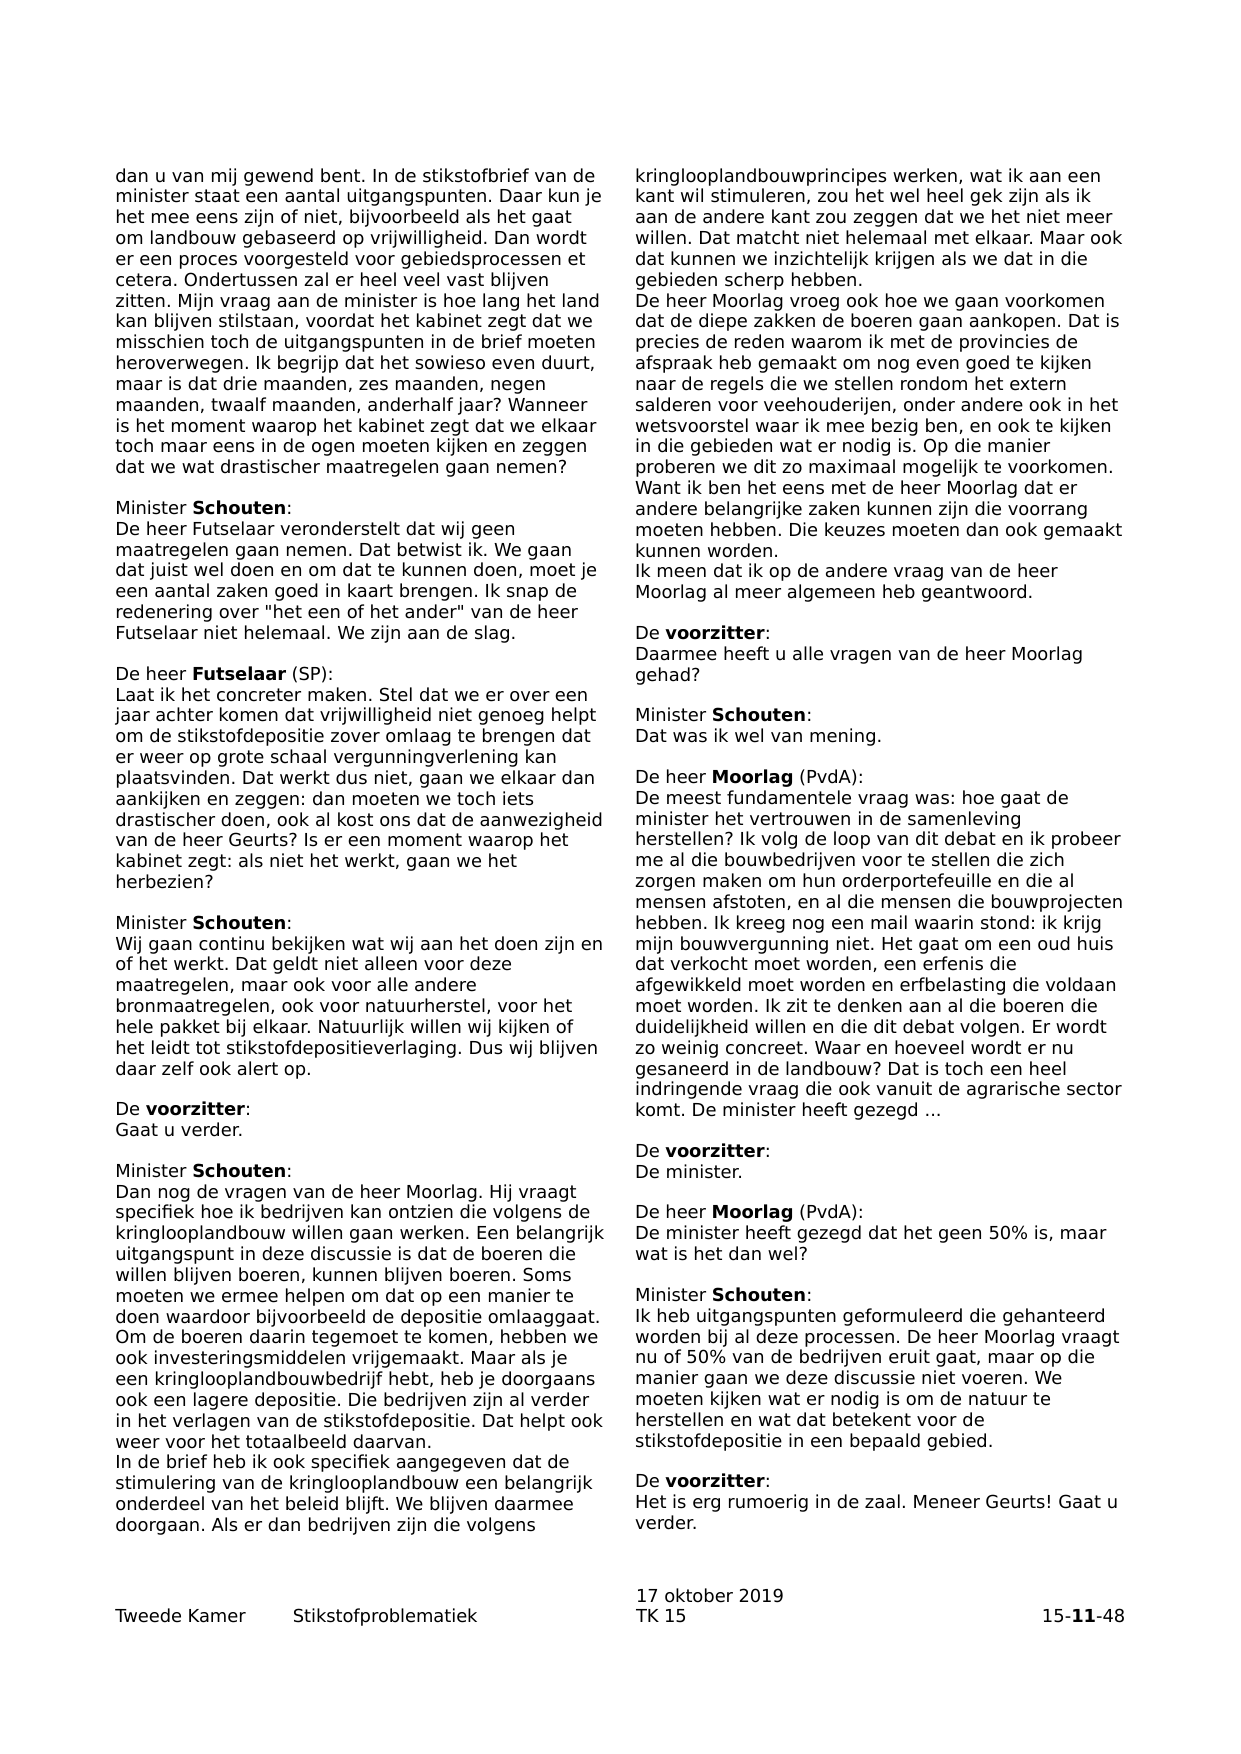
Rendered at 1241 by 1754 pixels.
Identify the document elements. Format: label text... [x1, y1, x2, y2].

text Minister Schouten: [115, 1161, 605, 1181]
text kringlooplandbouwprincipes werken, wat ik aan een kant wil stimuleren, zou het wel heel gek zijn als ik aan de andere kant zou zeggen dat we het niet meer willen. Dat matcht niet helemaal met elkaar. Maar ook dat kunnen we inzichtelijk krijgen als we dat in die gebieden scherp hebben. [635, 165, 1125, 290]
text Dat was ik wel van mening. [635, 726, 1125, 747]
text De heer Futselaar (SP): [115, 663, 605, 684]
text dan u van mij gewend bent. In de stikstofbrief van de minister staat een aantal uitgangspunten. Daar kun je het mee eens zijn of niet, bijvoorbeeld als het gaat om landbouw gebaseerd op vrijwilligheid. Dan wordt er een proces voorgesteld voor gebiedsprocessen et cetera. Ondertussen zal er heel veel vast blijven zitten. Mijn vraag aan de minister is hoe lang het land kan blijven stilstaan, voordat het kabinet zegt dat we misschien toch de uitgangspunten in de brief moeten heroverwegen. Ik begrijp dat het sowieso even duurt, maar is dat drie maanden, zes maanden, negen maanden, twaalf maanden, anderhalf jaar? Wanneer is het moment waarop het kabinet zegt dat we elkaar toch maar eens in de ogen moeten kijken en zeggen dat we wat drastischer maatregelen gaan nemen? [115, 165, 605, 478]
text De voorzitter: [635, 623, 1125, 643]
text Wij gaan continu bekijken wat wij aan het doen zijn en of het werkt. Dat geldt niet alleen voor deze maatregelen, maar ook voor alle andere bronmaatregelen, ook voor natuurherstel, voor het hele pakket bij elkaar. Natuurlijk willen wij kijken of het leidt tot stikstofdepositieverlaging. Dus wij blijven daar zelf ook alert op. [115, 933, 605, 1079]
text De voorzitter: [115, 1099, 605, 1120]
text Minister Schouten: [635, 1285, 1125, 1306]
text Minister Schouten: [115, 498, 605, 518]
text De heer Moorlag vroeg ook hoe we gaan voorkomen dat de diepe zakken de boeren gaan aankopen. Dat is precies de reden waarom ik met de provincies de afspraak heb gemaakt om nog even goed te kijken naar de regels die we stellen rondom het extern salderen voor veehouderijen, onder andere ook in het wetsvoorstel waar ik mee bezig ben, en ook te kijken in die gebieden wat er nodig is. Op die manier proberen we dit zo maximaal mogelijk te voorkomen. Want ik ben het eens met de heer Moorlag dat er andere belangrijke zaken kunnen zijn die voorrang moeten hebben. Die keuzes moeten dan ook gemaakt kunnen worden. [635, 290, 1125, 561]
text De minister. [635, 1162, 1125, 1182]
text Minister Schouten: [635, 705, 1125, 726]
text Het is erg rumoerig in de zaal. Meneer Geurts! Gaat u verder. [635, 1492, 1125, 1534]
text De meest fundamentele vraag was: hoe gaat de minister het vertrouwen in de samenleving herstellen? Ik volg de loop van dit debat en ik probeer me al die bouwbedrijven voor te stellen die zich zorgen maken om hun orderportefeuille en die al mensen afstoten, en al die mensen die bouwprojecten hebben. Ik kreeg nog een mail waarin stond: ik krijg mijn bouwvergunning niet. Het gaat om een oud huis dat verkocht moet worden, een erfenis die afgewikkeld moet worden en erfbelasting die voldaan moet worden. Ik zit te denken aan al die boeren die duidelijkheid willen en die dit debat volgen. Er wordt zo weinig concreet. Waar en hoeveel wordt er nu gesaneerd in de landbouw? Dat is toch een heel indringende vraag die ook vanuit de agrarische sector komt. De minister heeft gezegd ... [635, 787, 1125, 1121]
text Daarmee heeft u alle vragen van de heer Moorlag gehad? [635, 643, 1125, 685]
text In de brief heb ik ook specifiek aangegeven dat de stimulering van de kringlooplandbouw een belangrijk onderdeel van het beleid blijft. We blijven daarmee doorgaan. Als er dan bedrijven zijn die volgens [115, 1452, 605, 1536]
text De voorzitter: [635, 1471, 1125, 1492]
text Minister Schouten: [115, 913, 605, 933]
text Dan nog de vragen van de heer Moorlag. Hij vraagt specifiek hoe ik bedrijven kan ontzien die volgens de kringlooplandbouw willen gaan werken. Een belangrijk uitgangspunt in deze discussie is dat de boeren die willen blijven boeren, kunnen blijven boeren. Soms moeten we ermee helpen om dat op een manier te doen waardoor bijvoorbeeld de depositie omlaaggaat. Om de boeren daarin tegemoet te komen, hebben we ook investeringsmiddelen vrijgemaakt. Maar als je een kringlooplandbouwbedrijf hebt, heb je doorgaans ook een lagere depositie. Die bedrijven zijn al verder in het verlagen van de stikstofdepositie. Dat helpt ook weer voor het totaalbeeld daarvan. [115, 1181, 605, 1452]
text Ik meen dat ik op de andere vraag van de heer Moorlag al meer algemeen heb geantwoord. [635, 561, 1125, 603]
text De heer Moorlag (PvdA): [635, 767, 1125, 787]
text Ik heb uitgangspunten geformuleerd die gehanteerd worden bij al deze processen. De heer Moorlag vraagt nu of 50% van de bedrijven eruit gaat, maar op die manier gaan we deze discussie niet voeren. We moeten kijken wat er nodig is om de natuur te herstellen en wat dat betekent voor de stikstofdepositie in een bepaald gebied. [635, 1306, 1125, 1451]
text Laat ik het concreter maken. Stel dat we er over een jaar achter komen dat vrijwilligheid niet genoeg helpt om de stikstofdepositie zover omlaag te brengen dat er weer op grote schaal vergunningverlening kan plaatsvinden. Dat werkt dus niet, gaan we elkaar dan aankijken en zeggen: dan moeten we toch iets drastischer doen, ook al kost ons dat de aanwezigheid van de heer Geurts? Is er een moment waarop het kabinet zegt: als niet het werkt, gaan we het herbezien? [115, 684, 605, 893]
text De heer Futselaar veronderstelt dat wij geen maatregelen gaan nemen. Dat betwist ik. We gaan dat juist wel doen en om dat te kunnen doen, moet je een aantal zaken goed in kaart brengen. Ik snap de redenering over "het een of het ander" van de heer Futselaar niet helemaal. We zijn aan de slag. [115, 518, 605, 643]
text Gaat u verder. [115, 1120, 605, 1141]
text De heer Moorlag (PvdA): [635, 1202, 1125, 1223]
text De voorzitter: [635, 1141, 1125, 1162]
text De minister heeft gezegd dat het geen 50% is, maar wat is het dan wel? [635, 1223, 1125, 1265]
